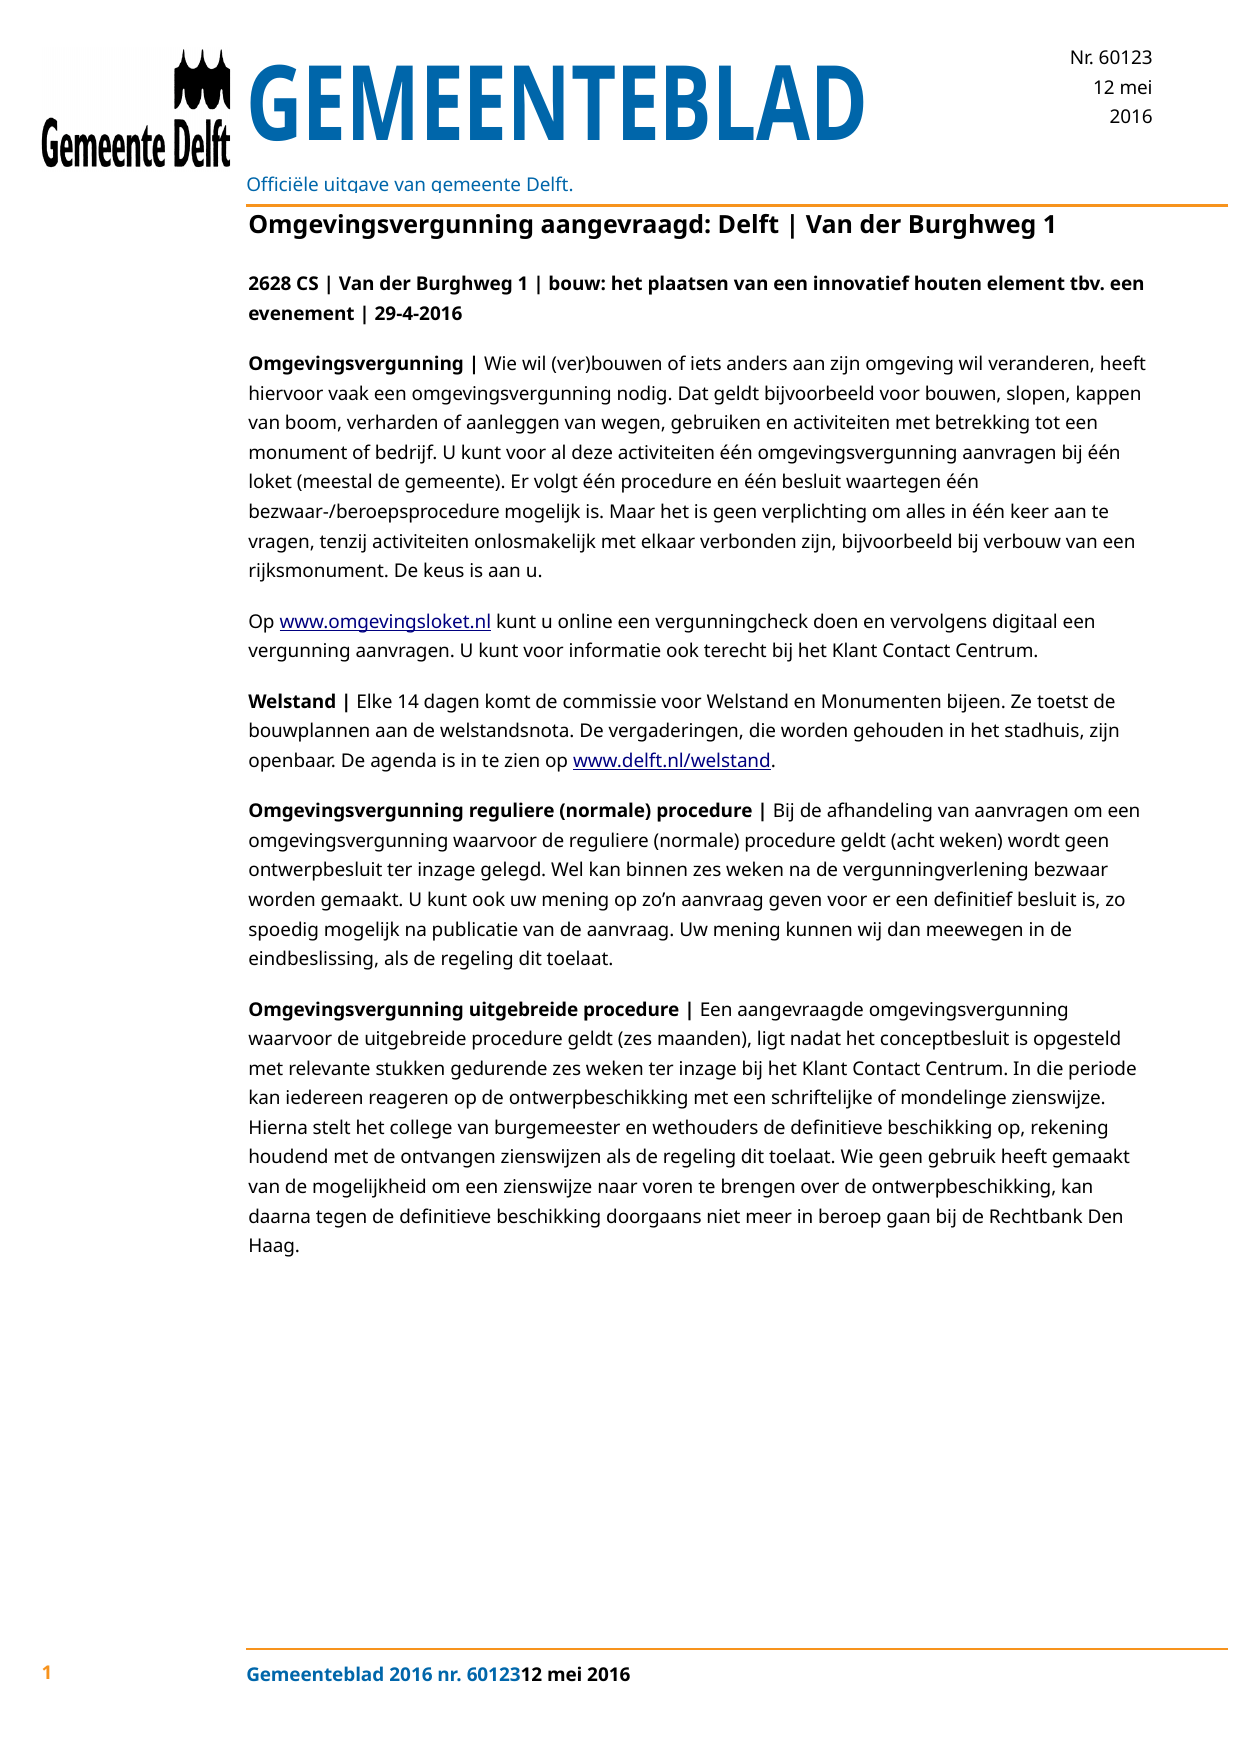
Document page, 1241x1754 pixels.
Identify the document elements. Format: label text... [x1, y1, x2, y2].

text 2628 CS | Van der Burghweg 1 | bouw: het plaatsen van een innovatief houten element tbv. een evenement | 29-4-2016 [248, 270, 1152, 326]
text Omgevingsvergunning uitgebreide procedure | Een aangevraagde omgevingsvergunning waarvoor de uitgebreide procedure geldt (zes maanden), ligt nadat het conceptbesluit is opgesteld met relevante stukken gedurende zes weken ter inzage bij het Klant Contact Centrum. In die periode kan iedereen reageren op de ontwerpbeschikking met een schriftelijke of mondelinge zienswijze. Hierna stelt het college van burgemeester en wethouders de definitieve beschikking op, rekening houdend met de ontvangen zienswijzen als de regeling dit toelaat. Wie geen gebruik heeft gemaakt van de mogelijkheid om een zienswijze naar voren te brengen over de ontwerpbeschikking, kan daarna tegen de definitieve beschikking doorgaans niet meer in beroep gaan bij de Rechtbank Den Haag. [248, 996, 1152, 1258]
picture [41, 47, 231, 172]
text Omgevingsvergunning aangevraagd: Delft | Van der Burghweg 1 [248, 207, 1152, 241]
text Op www.omgevingsloket.nl kunt u online een vergunningcheck doen en vervolgens digitaal een vergunning aanvragen. U kunt voor informatie ook terecht bij het Klant Contact Centrum. [248, 608, 1152, 663]
text Omgevingsvergunning reguliere (normale) procedure | Bij de afhandeling van aanvragen om een omgevingsvergunning waarvoor de reguliere (normale) procedure geldt (acht weken) wordt geen ontwerpbesluit ter inzage gelegd. Wel kan binnen zes weken na de vergunningverlening bezwaar worden gemaakt. U kunt ook uw mening op zo’n aanvraag geven voor er een definitief besluit is, zo spoedig mogelijk na publicatie van de aanvraag. Uw mening kunnen wij dan meewegen in de eindbeslissing, als de regeling dit toelaat. [248, 797, 1152, 971]
text Omgevingsvergunning | Wie wil (ver)bouwen of iets anders aan zijn omgeving wil veranderen, heeft hiervoor vaak een omgevingsvergunning nodig. Dat geldt bijvoorbeeld voor bouwen, slopen, kappen van boom, verharden of aanleggen van wegen, gebruiken en activiteiten met betrekking tot een monument of bedrijf. U kunt voor al deze activiteiten één omgevingsvergunning aanvragen bij één loket (meestal de gemeente). Er volgt één procedure en één besluit waartegen één bezwaar-/beroepsprocedure mogelijk is. Maar het is geen verplichting om alles in één keer aan te vragen, tenzij activiteiten onlosmakelijk met elkaar verbonden zijn, bijvoorbeeld bij verbouw van een rijksmonument. De keus is aan u. [248, 350, 1152, 583]
text Welstand | Elke 14 dagen komt de commissie voor Welstand en Monumenten bijeen. Ze toetst de bouwplannen aan de welstandsnota. De vergaderingen, die worden gehouden in het stadhuis, zijn openbaar. De agenda is in te zien op www.delft.nl/welstand. [248, 688, 1152, 773]
